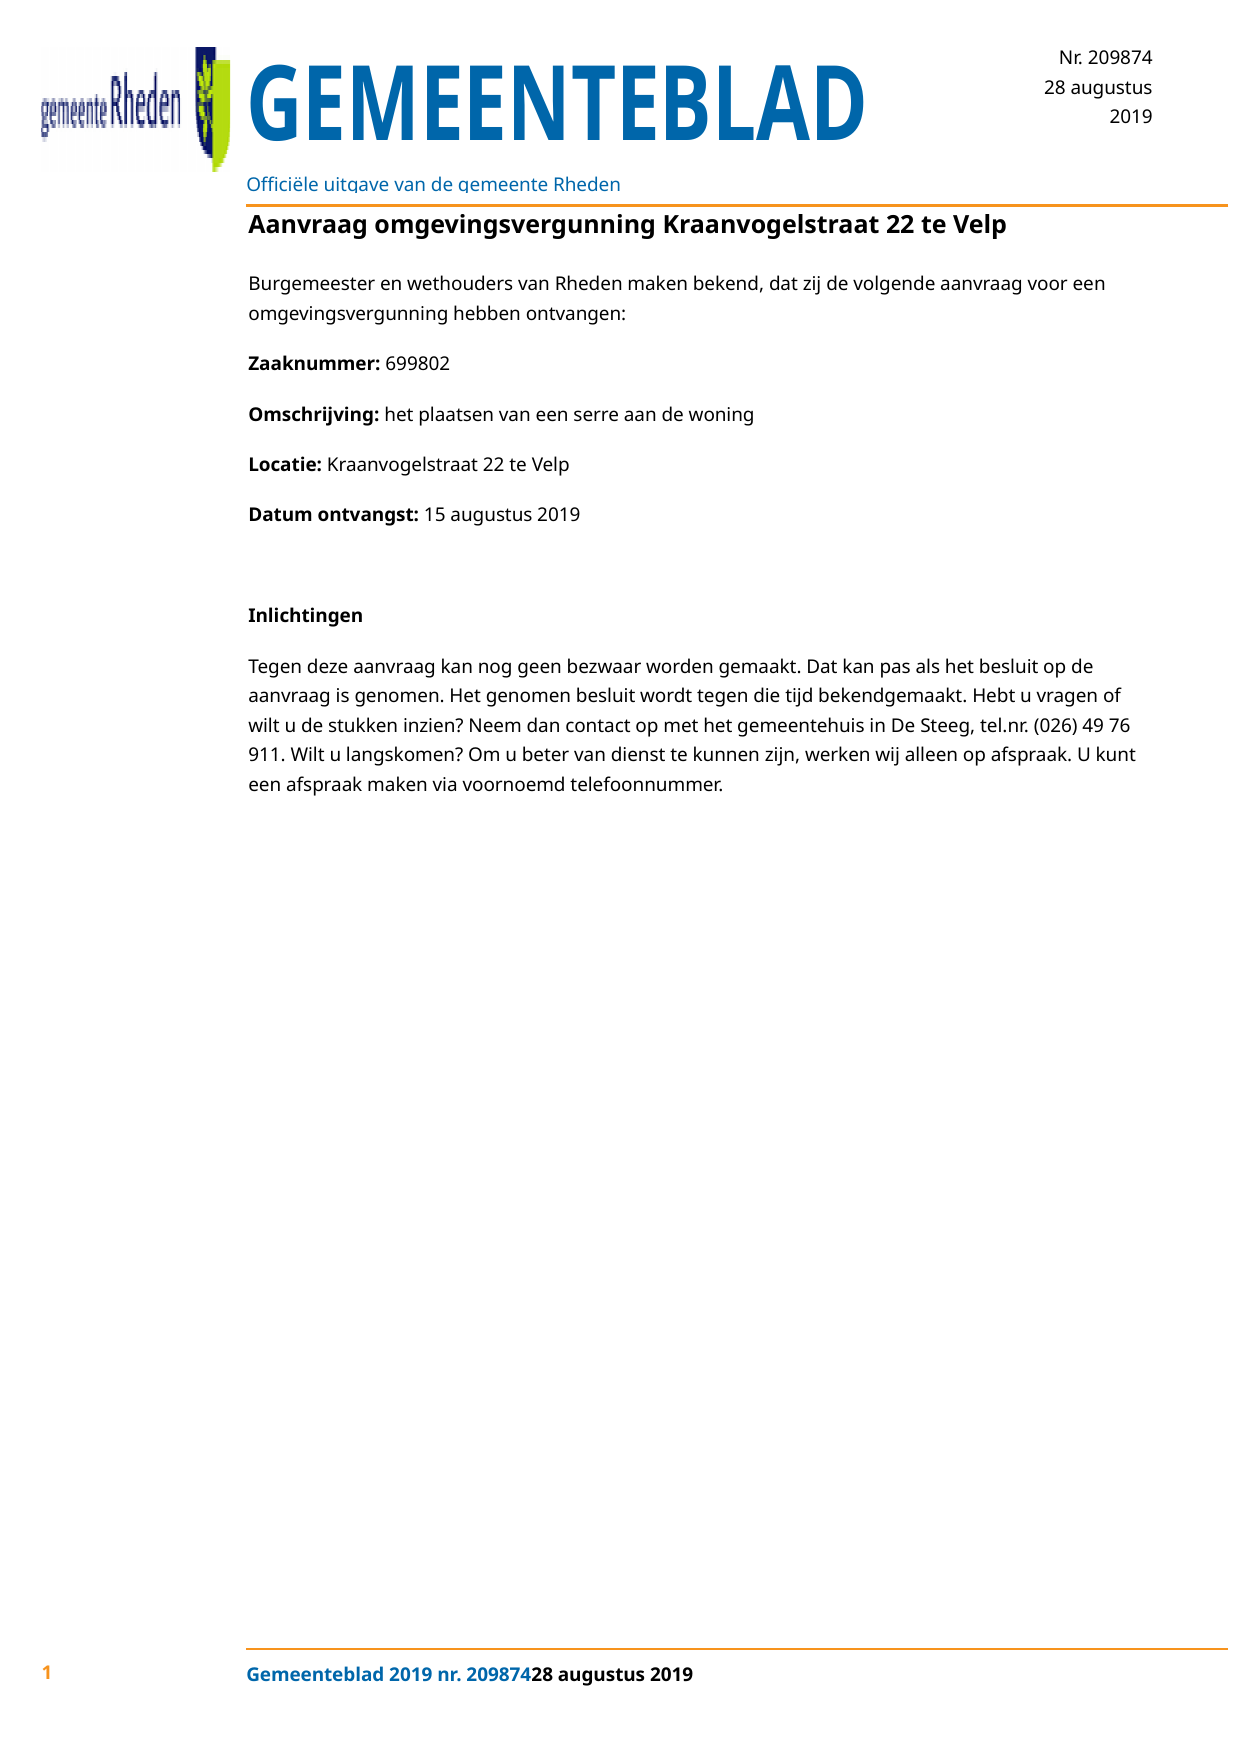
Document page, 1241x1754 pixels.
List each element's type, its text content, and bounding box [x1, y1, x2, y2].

picture [41, 47, 231, 172]
text Burgemeester en wethouders van Rheden maken bekend, dat zij de volgende aanvraag voor een omgevingsvergunning hebben ontvangen: [248, 270, 1152, 326]
text Omschrijving: het plaatsen van een serre aan de woning [248, 401, 1152, 426]
text Locatie: Kraanvogelstraat 22 te Velp [248, 451, 1152, 477]
text Datum ontvangst: 15 augustus 2019 [248, 502, 1152, 527]
text Inlichtingen [248, 602, 1152, 628]
text Tegen deze aanvraag kan nog geen bezwaar worden gemaakt. Dat kan pas als het besluit op de aanvraag is genomen. Het genomen besluit wordt tegen die tijd bekendgemaakt. Hebt u vragen of wilt u de stukken inzien? Neem dan contact op met het gemeentehuis in De Steeg, tel.nr. (026) 49 76 911. Wilt u langskomen? Om u beter van dienst te kunnen zijn, werken wij alleen op afspraak. U kunt een afspraak maken via voornoemd telefoonnummer. [248, 653, 1152, 797]
text Zaaknummer: 699802 [248, 350, 1152, 376]
text Aanvraag omgevingsvergunning Kraanvogelstraat 22 te Velp [248, 207, 1152, 241]
